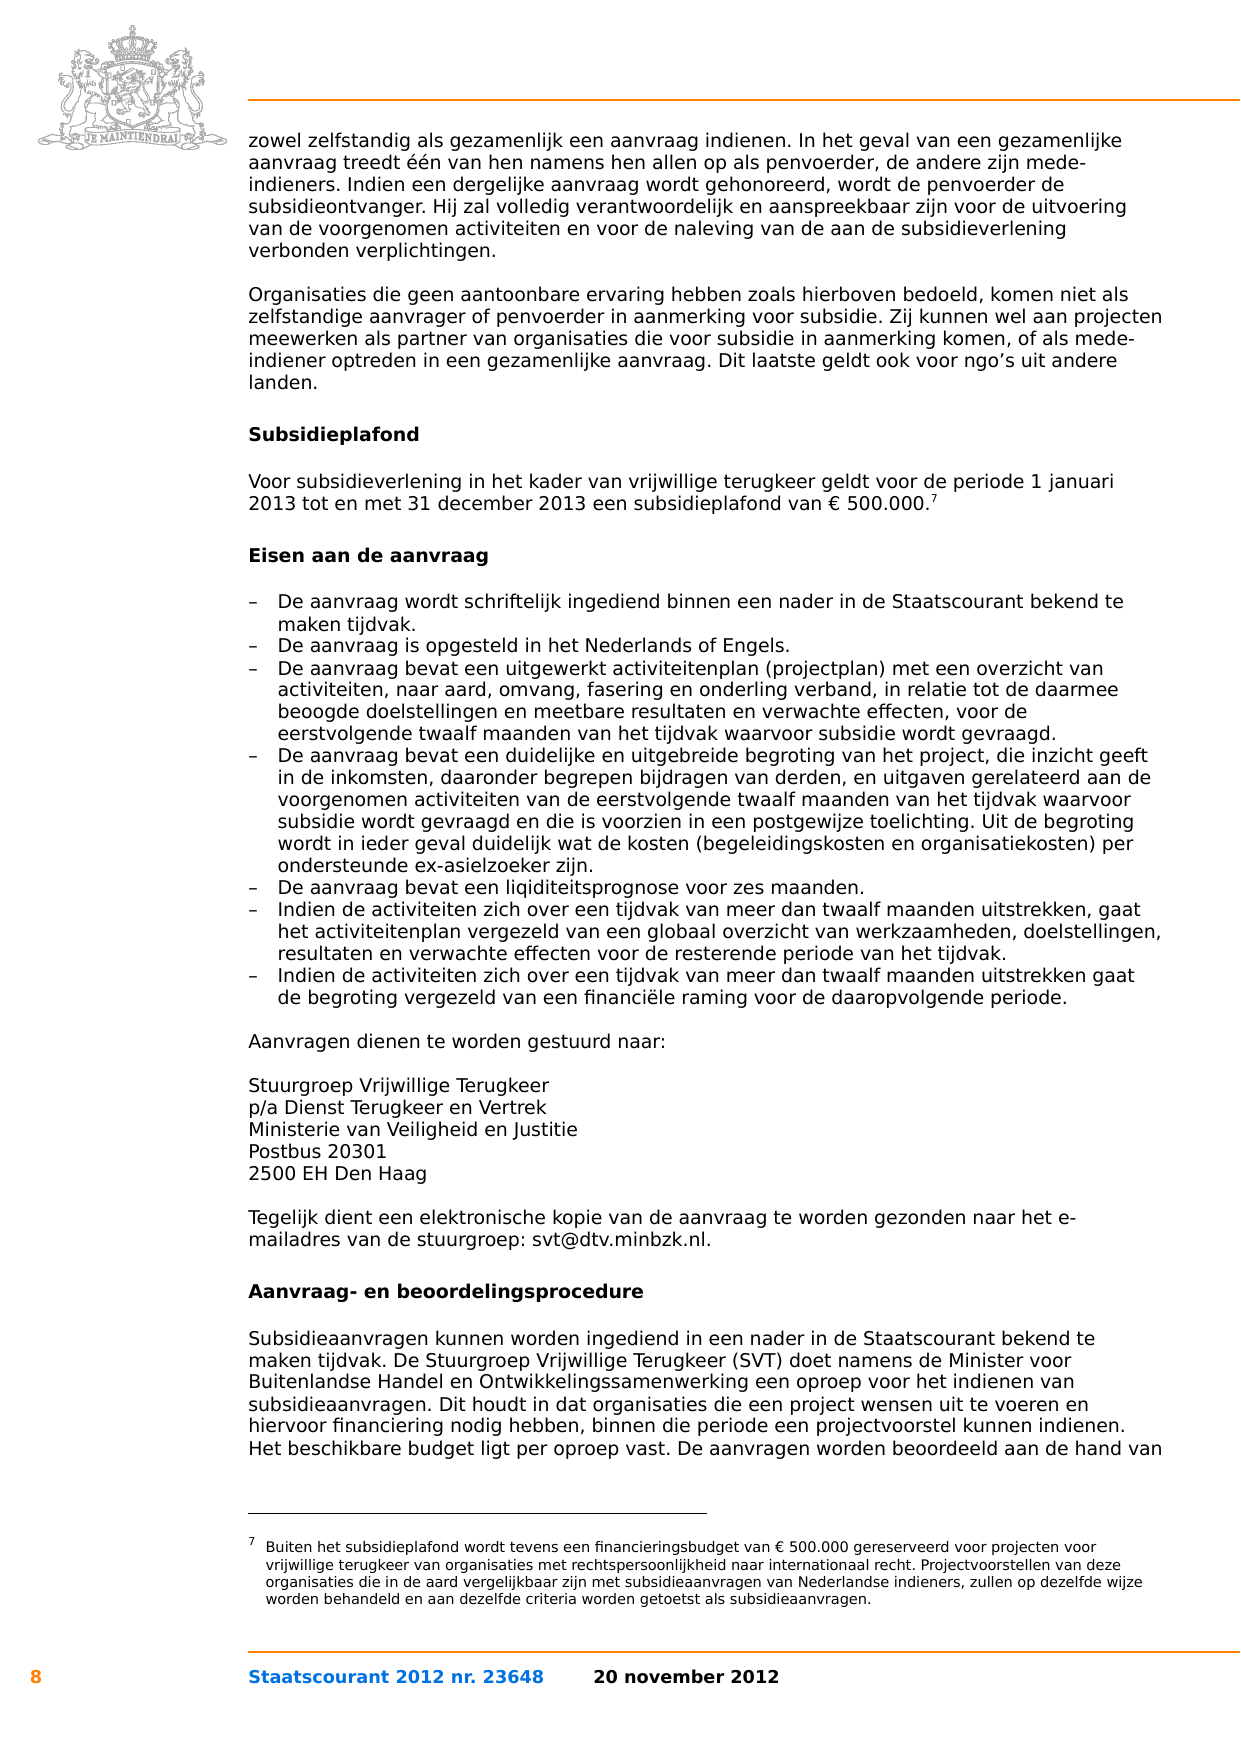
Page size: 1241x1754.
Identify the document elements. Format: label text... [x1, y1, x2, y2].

text 2500 EH Den Haag [248, 1163, 1163, 1185]
picture [38, 25, 227, 150]
text – De aanvraag wordt schriftelijk ingediend binnen een nader in de Staatscourant bekend te maken tijdvak. [248, 591, 1163, 635]
text Tegelijk dient een elektronische kopie van de aanvraag te worden gezonden naar het e-mailadres van de stuurgroep: svt@dtv.minbzk.nl. [248, 1207, 1163, 1251]
subtitle Subsidieplafond [248, 423, 1163, 446]
text Voor subsidieverlening in het kader van vrijwillige terugkeer geldt voor de periode 1 januari 2013 tot en met 31 december 2013 een subsidieplafond van € 500.000. [248, 471, 1163, 514]
subtitle Eisen aan de aanvraag [248, 544, 1163, 566]
text – De aanvraag bevat een duidelijke en uitgebreide begroting van het project, die inzicht geeft in de inkomsten, daaronder begrepen bijdragen van derden, en uitgaven gerelateerd aan de voorgenomen activiteiten van de eerstvolgende twaalf maanden van het tijdvak waarvoor subsidie wordt gevraagd en die is voorzien in een postgewijze toelichting. Uit de begroting wordt in ieder geval duidelijk wat de kosten (begeleidingskosten en organisatiekosten) per ondersteunde ex-asielzoeker zijn. [248, 745, 1163, 877]
text – Indien de activiteiten zich over een tijdvak van meer dan twaalf maanden uitstrekken, gaat het activiteitenplan vergezeld van een globaal overzicht van werkzaamheden, doelstellingen, resultaten en verwachte effecten voor de resterende periode van het tijdvak. [248, 899, 1163, 965]
subtitle Aanvraag- en beoordelingsprocedure [248, 1281, 1163, 1302]
text – De aanvraag is opgesteld in het Nederlands of Engels. [248, 635, 1163, 657]
text – De aanvraag bevat een liqiditeitsprognose voor zes maanden. [248, 877, 1163, 899]
text – Indien de activiteiten zich over een tijdvak van meer dan twaalf maanden uitstrekken gaat de begroting vergezeld van een financiële raming voor de daaropvolgende periode. [248, 965, 1163, 1009]
text Aanvragen dienen te worden gestuurd naar: [248, 1031, 1163, 1053]
text Buiten het subsidieplafond wordt tevens een financieringsbudget van € 500.000 gereserveerd voor projecten voor vrijwillige terugkeer van organisaties met rechtspersoonlijkheid naar internationaal recht. Projectvoorstellen van deze organisaties die in de aard vergelijkbaar zijn met subsidieaanvragen van Nederlandse indieners, zullen op dezelfde wijze worden behandeld en aan dezelfde criteria worden getoetst als subsidieaanvragen. [248, 1535, 1163, 1608]
text Postbus 20301 [248, 1141, 1163, 1163]
text – De aanvraag bevat een uitgewerkt activiteitenplan (projectplan) met een overzicht van activiteiten, naar aard, omvang, fasering en onderling verband, in relatie tot de daarmee beoogde doelstellingen en meetbare resultaten en verwachte effecten, voor de eerstvolgende twaalf maanden van het tijdvak waarvoor subsidie wordt gevraagd. [248, 657, 1163, 745]
text Organisaties die geen aantoonbare ervaring hebben zoals hierboven bedoeld, komen niet als zelfstandige aanvrager of penvoerder in aanmerking voor subsidie. Zij kunnen wel aan projecten meewerken als partner van organisaties die voor subsidie in aanmerking komen, of als mede-indiener optreden in een gezamenlijke aanvraag. Dit laatste geldt ook voor ngo’s uit andere landen. [248, 284, 1163, 393]
text Stuurgroep Vrijwillige Terugkeer [248, 1075, 1163, 1097]
text p/a Dienst Terugkeer en Vertrek [248, 1097, 1163, 1119]
text zowel zelfstandig als gezamenlijk een aanvraag indienen. In het geval van een gezamenlijke aanvraag treedt één van hen namens hen allen op als penvoerder, de andere zijn mede-indieners. Indien een dergelijke aanvraag wordt gehonoreerd, wordt de penvoerder de subsidieontvanger. Hij zal volledig verantwoordelijk en aanspreekbaar zijn voor de uitvoering van de voorgenomen activiteiten en voor de naleving van de aan de subsidieverlening verbonden verplichtingen. [248, 130, 1163, 262]
text Ministerie van Veiligheid en Justitie [248, 1119, 1163, 1141]
text Subsidieaanvragen kunnen worden ingediend in een nader in de Staatscourant bekend te maken tijdvak. De Stuurgroep Vrijwillige Terugkeer (SVT) doet namens de Minister voor Buitenlandse Handel en Ontwikkelingssamenwerking een oproep voor het indienen van subsidieaanvragen. Dit houdt in dat organisaties die een project wensen uit te voeren en hiervoor financiering nodig hebben, binnen die periode een projectvoorstel kunnen indienen. Het beschikbare budget ligt per oproep vast. De aanvragen worden beoordeeld aan de hand van [248, 1327, 1163, 1459]
